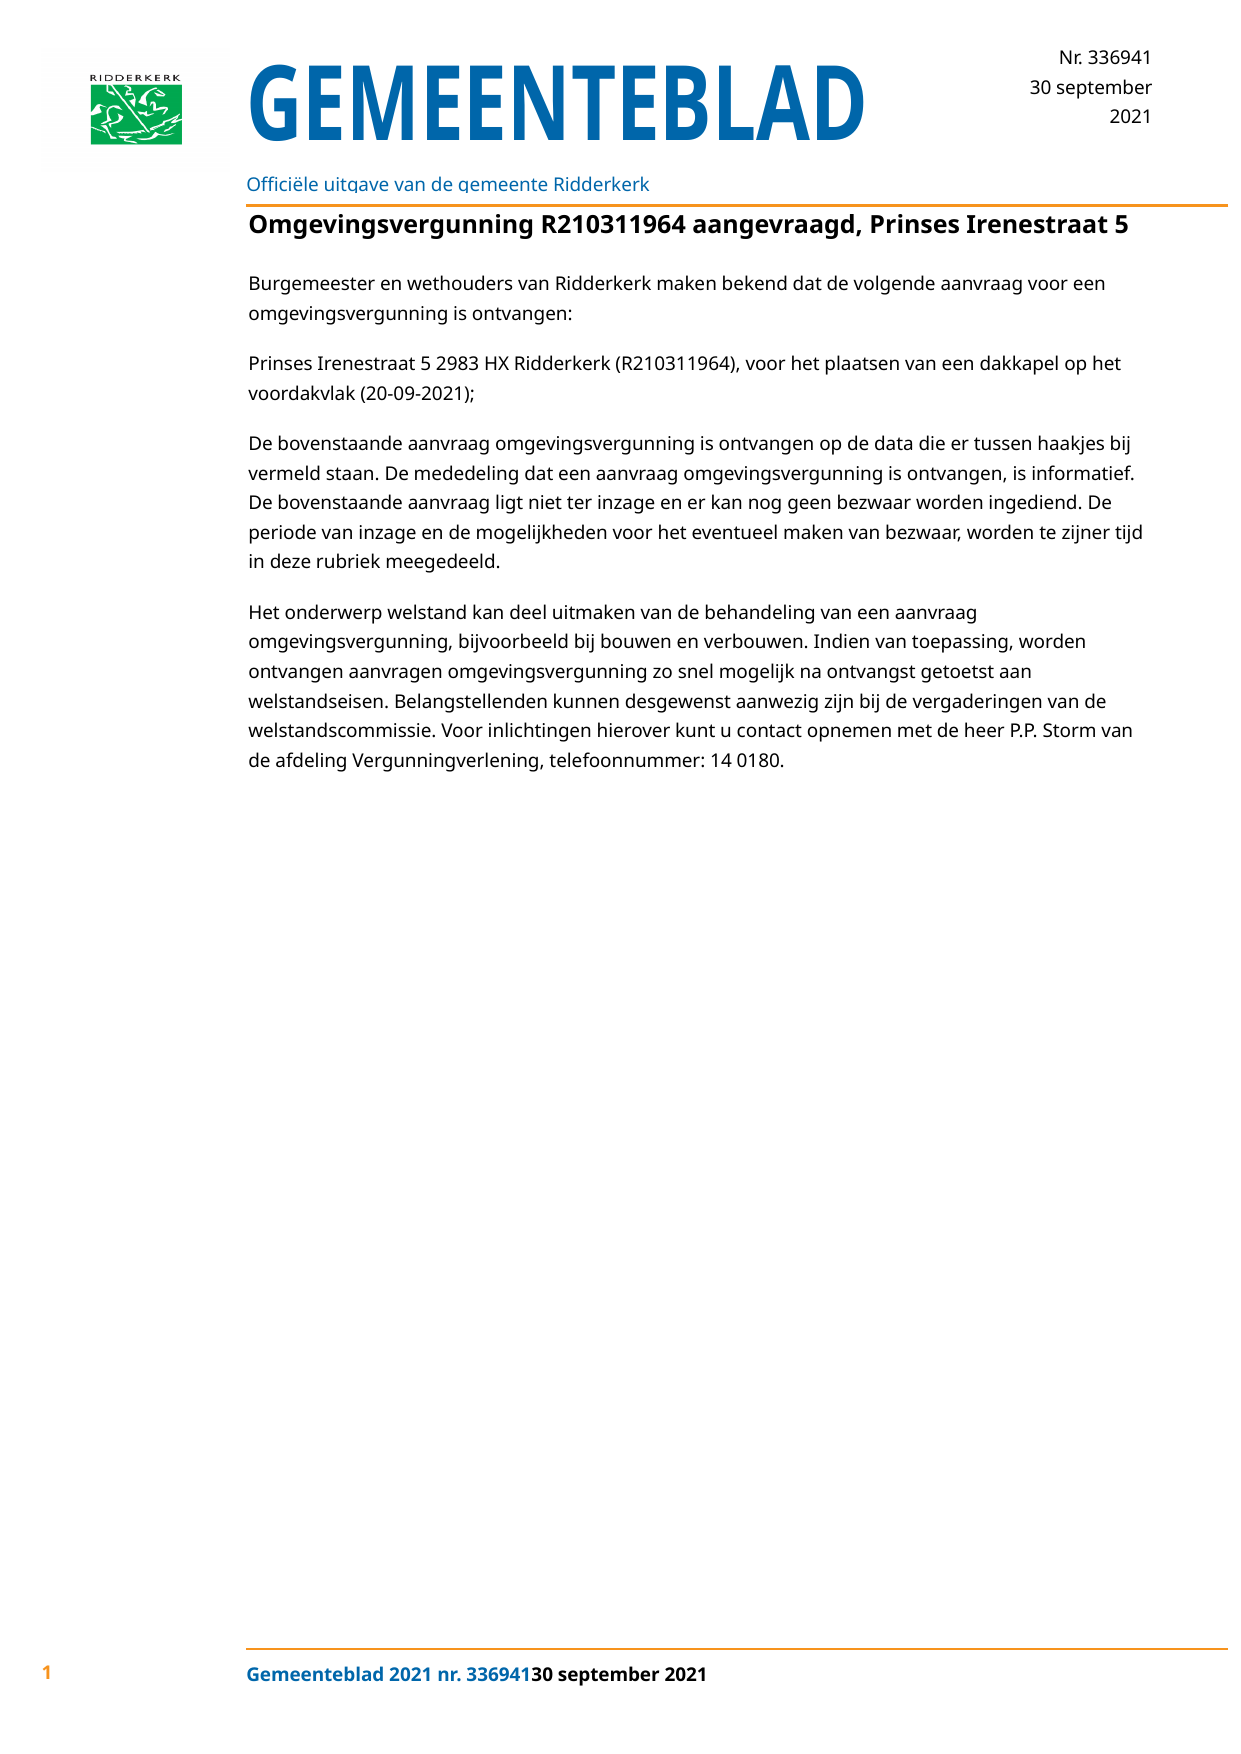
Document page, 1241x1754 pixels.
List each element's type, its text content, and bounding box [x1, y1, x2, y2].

text Omgevingsvergunning R210311964 aangevraagd, Prinses Irenestraat 5 [248, 207, 1152, 241]
text Prinses Irenestraat 5 2983 HX Ridderkerk (R210311964), voor het plaatsen van een dakkapel op het voordakvlak (20-09-2021); [248, 350, 1152, 406]
picture [41, 47, 231, 172]
text De bovenstaande aanvraag omgevingsvergunning is ontvangen op de data die er tussen haakjes bij vermeld staan. De mededeling dat een aanvraag omgevingsvergunning is ontvangen, is informatief. De bovenstaande aanvraag ligt niet ter inzage en er kan nog geen bezwaar worden ingediend. De periode van inzage en de mogelijkheden voor het eventueel maken van bezwaar, worden te zijner tijd in deze rubriek meegedeeld. [248, 430, 1152, 574]
text Burgemeester en wethouders van Ridderkerk maken bekend dat de volgende aanvraag voor een omgevingsvergunning is ontvangen: [248, 270, 1152, 326]
text Het onderwerp welstand kan deel uitmaken van de behandeling van een aanvraag omgevingsvergunning, bijvoorbeeld bij bouwen en verbouwen. Indien van toepassing, worden ontvangen aanvragen omgevingsvergunning zo snel mogelijk na ontvangst getoetst aan welstandseisen. Belangstellenden kunnen desgewenst aanwezig zijn bij de vergaderingen van de welstandscommissie. Voor inlichtingen hierover kunt u contact opnemen met de heer P.P. Storm van de afdeling Vergunningverlening, telefoonnummer: 14 0180. [248, 599, 1152, 773]
